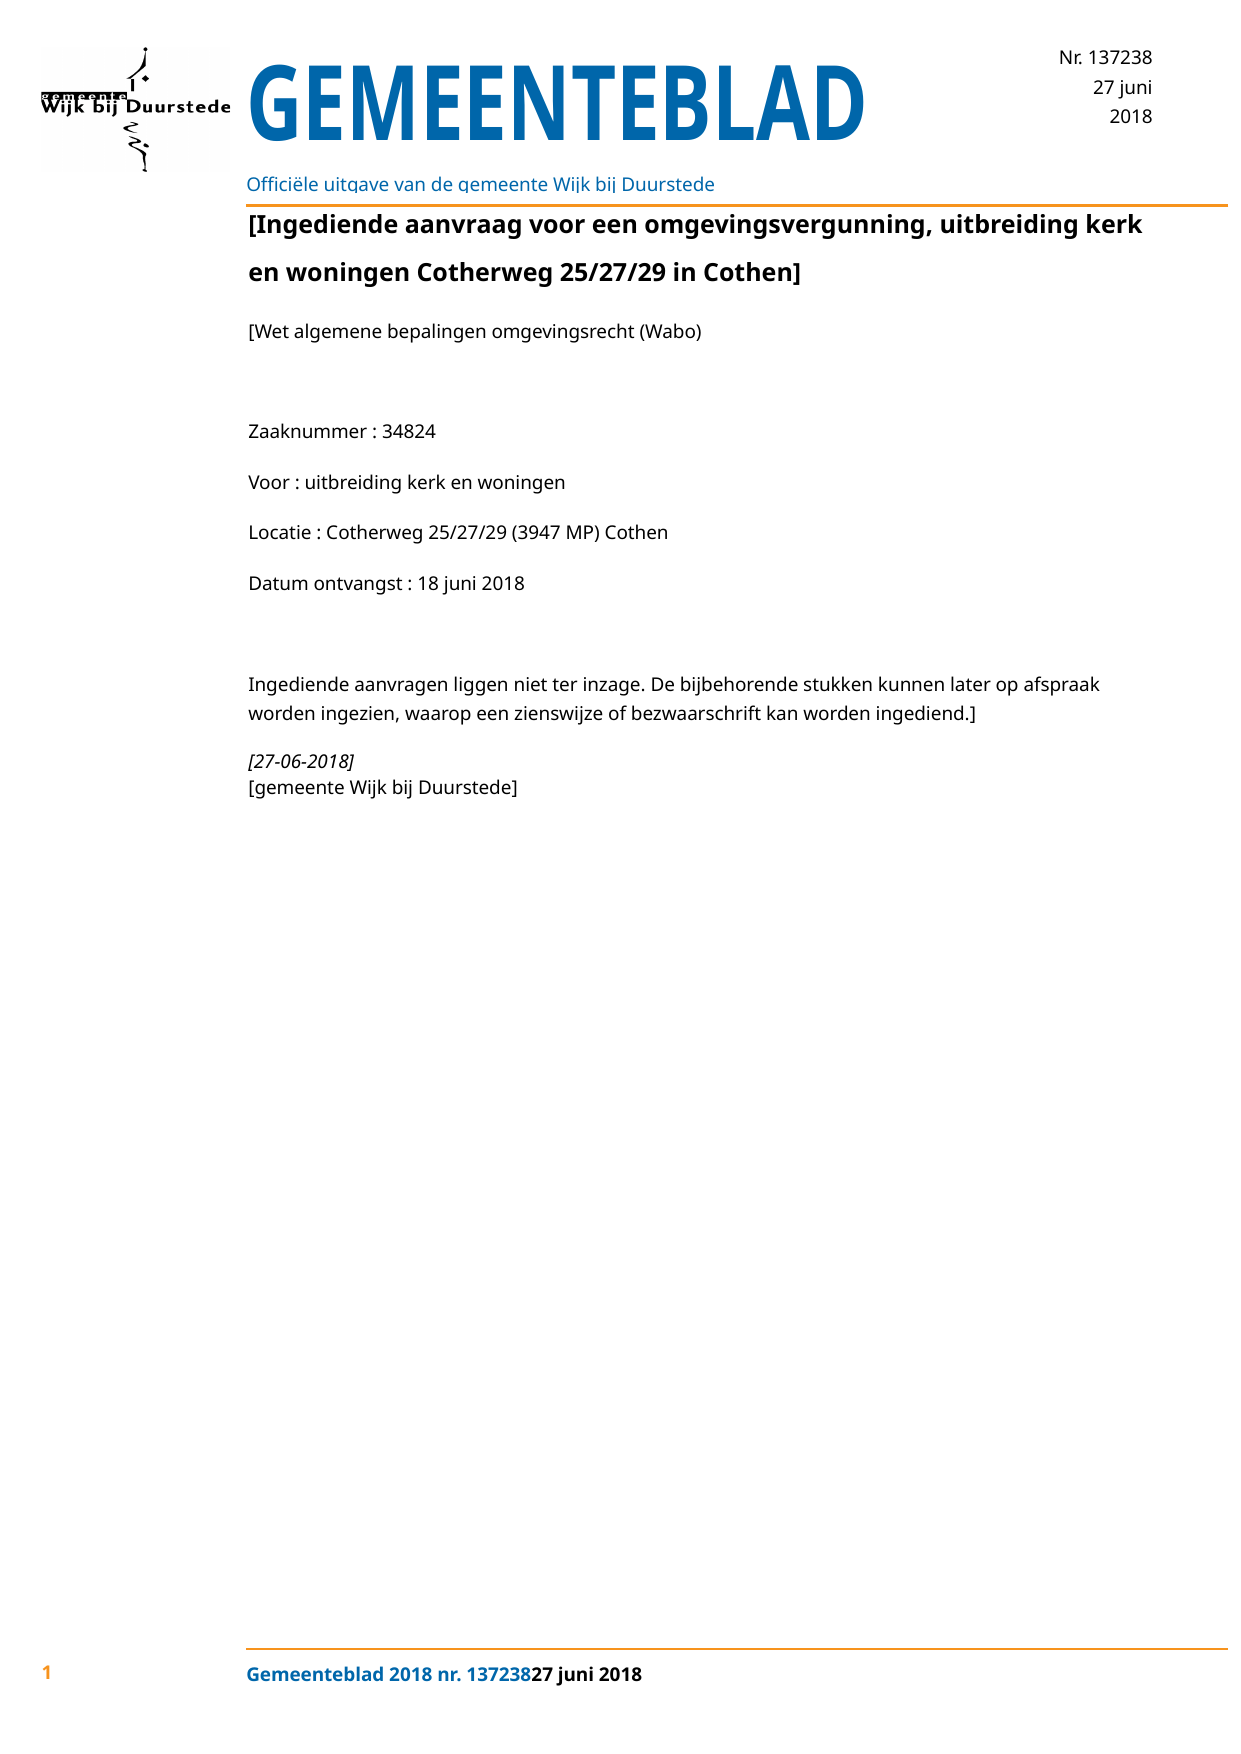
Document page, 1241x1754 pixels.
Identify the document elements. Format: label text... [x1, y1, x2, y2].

text Zaaknummer : 34824 [248, 419, 1152, 444]
text Ingediende aanvragen liggen niet ter inzage. De bijbehorende stukken kunnen later op afspraak worden ingezien, waarop een zienswijze of bezwaarschrift kan worden ingediend.] [248, 671, 1152, 726]
text [27-06-2018] [248, 748, 1152, 774]
text Voor : uitbreiding kerk en woningen [248, 469, 1152, 495]
text [Ingediende aanvraag voor een omgevingsvergunning, uitbreiding kerk en woningen Cotherweg 25/27/29 in Cothen] [248, 207, 1152, 288]
text Locatie : Cotherweg 25/27/29 (3947 MP) Cothen [248, 519, 1152, 545]
text Datum ontvangst : 18 juni 2018 [248, 570, 1152, 596]
text [Wet algemene bepalingen omgevingsrecht (Wabo) [248, 318, 1152, 344]
picture [41, 47, 231, 172]
text [gemeente Wijk bij Duurstede] [248, 774, 1152, 800]
